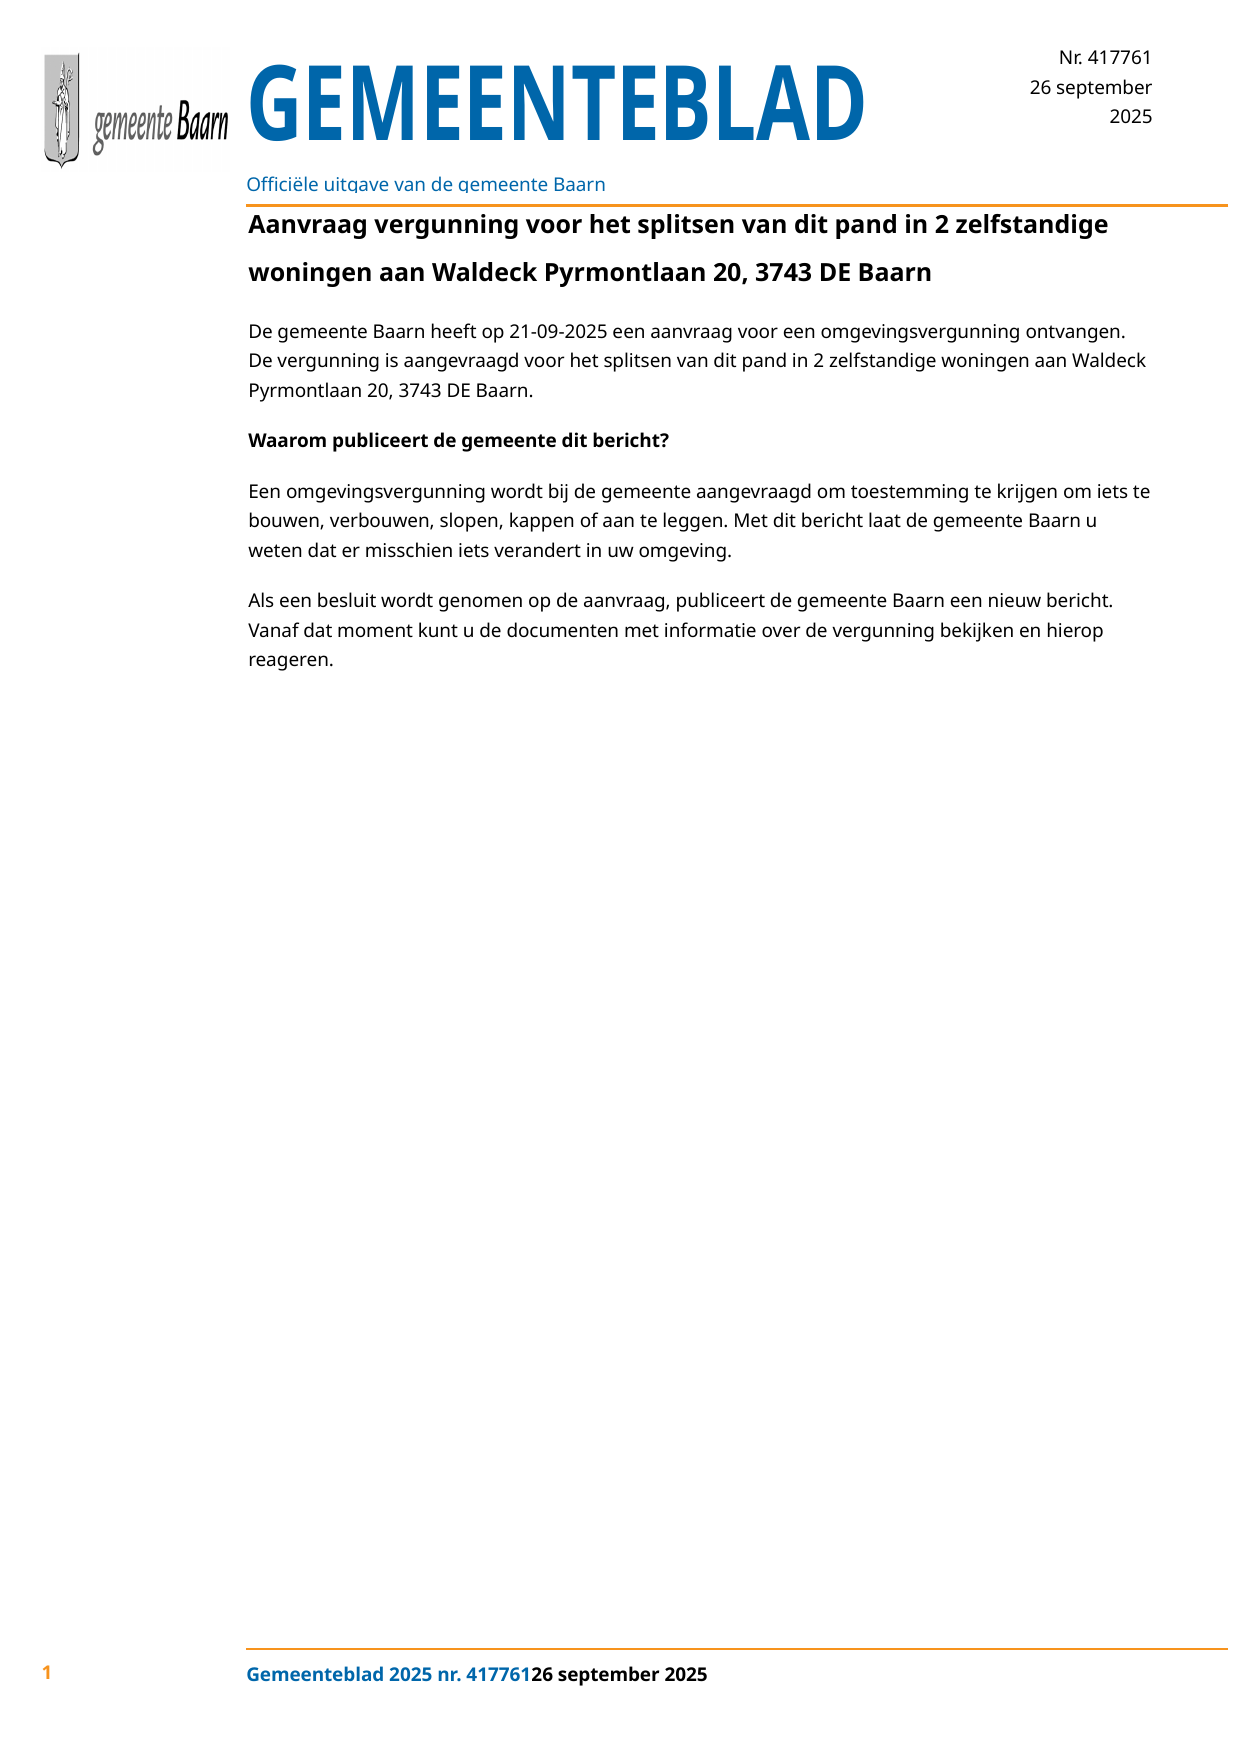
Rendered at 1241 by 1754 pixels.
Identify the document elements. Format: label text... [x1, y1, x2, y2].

text Als een besluit wordt genomen op de aanvraag, publiceert de gemeente Baarn een nieuw bericht. Vanaf dat moment kunt u de documenten met informatie over de vergunning bekijken en hierop reageren. [248, 587, 1152, 672]
text Een omgevingsvergunning wordt bij de gemeente aangevraagd om toestemming te krijgen om iets te bouwen, verbouwen, slopen, kappen of aan te leggen. Met dit bericht laat de gemeente Baarn u weten dat er misschien iets verandert in uw omgeving. [248, 478, 1152, 563]
text Waarom publiceert de gemeente dit bericht? [248, 427, 1152, 453]
text Aanvraag vergunning voor het splitsen van dit pand in 2 zelfstandige woningen aan Waldeck Pyrmontlaan 20, 3743 DE Baarn [248, 207, 1152, 288]
text De gemeente Baarn heeft op 21-09-2025 een aanvraag voor een omgevingsvergunning ontvangen. De vergunning is aangevraagd voor het splitsen van dit pand in 2 zelfstandige woningen aan Waldeck Pyrmontlaan 20, 3743 DE Baarn. [248, 318, 1152, 403]
picture [41, 47, 231, 172]
